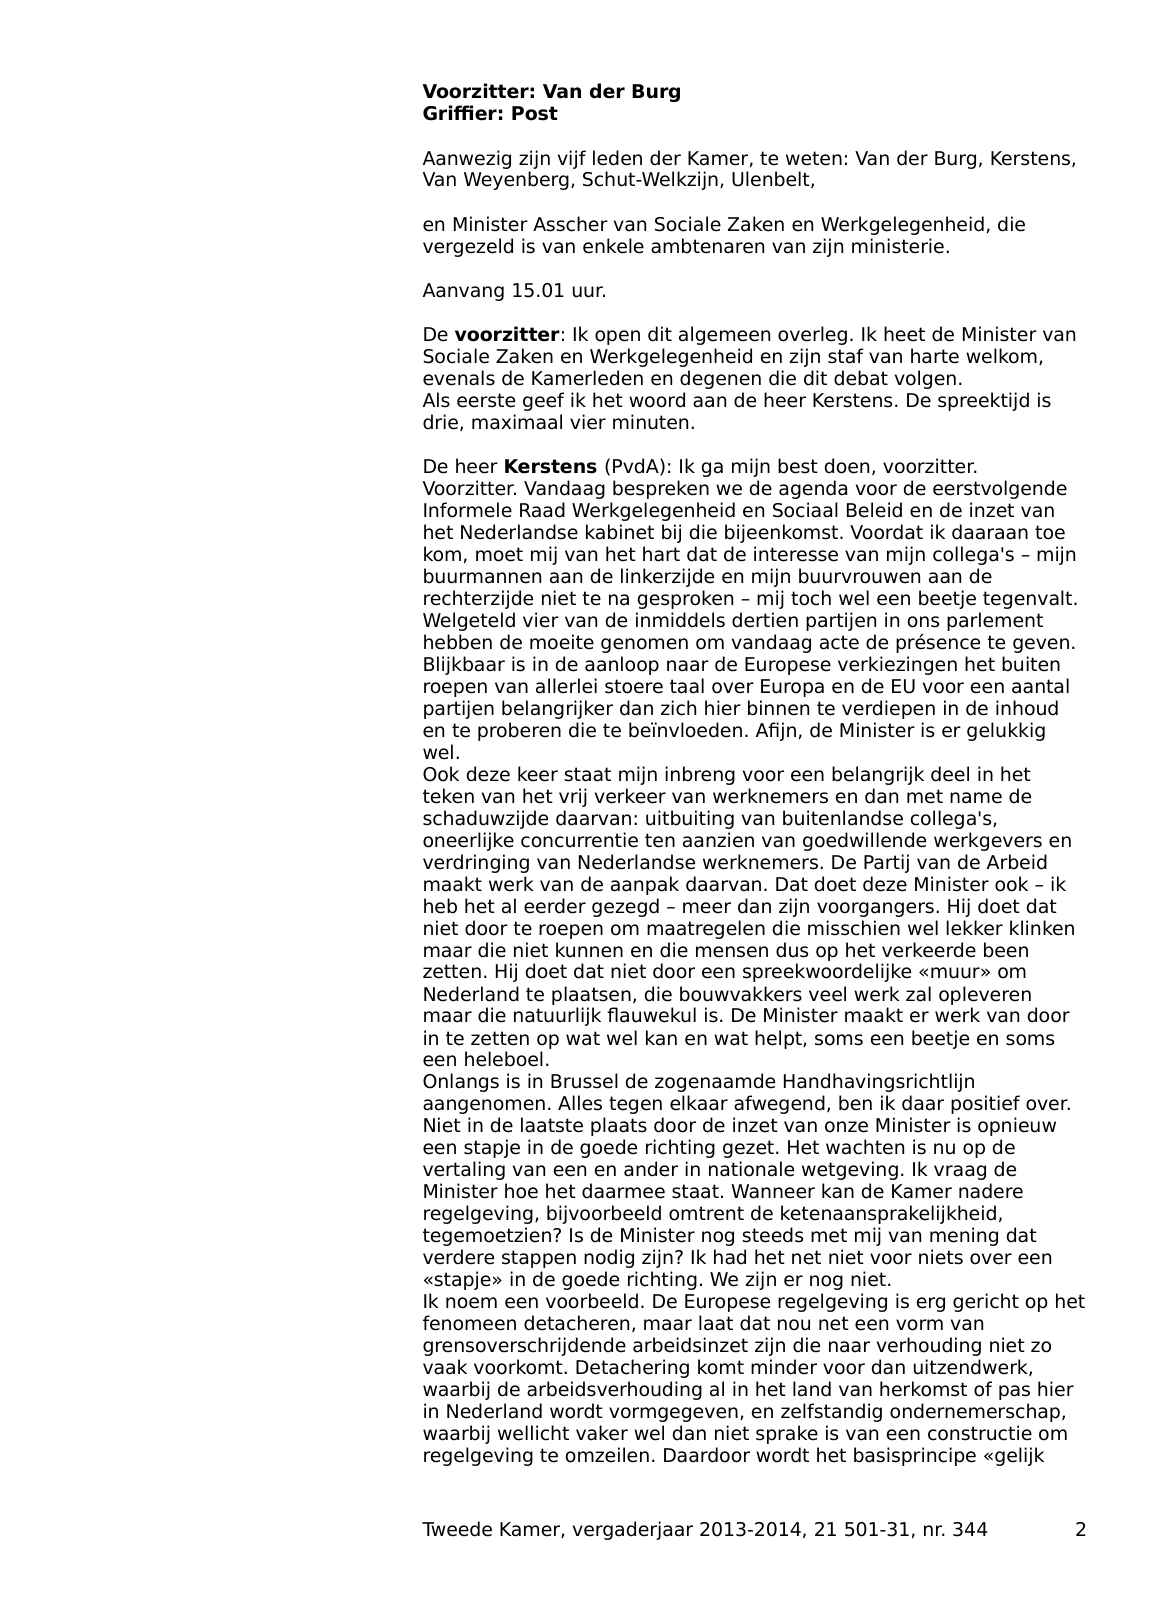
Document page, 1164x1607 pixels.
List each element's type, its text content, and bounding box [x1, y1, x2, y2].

text De voorzitter: Ik open dit algemeen overleg. Ik heet de Minister van Sociale Zaken en Werkgelegenheid en zijn staf van harte welkom, evenals de Kamerleden en degenen die dit debat volgen. [422, 324, 1087, 390]
text Voorzitter. Vandaag bespreken we de agenda voor de eerstvolgende Informele Raad Werkgelegenheid en Sociaal Beleid en de inzet van het Nederlandse kabinet bij die bijeenkomst. Voordat ik daaraan toe kom, moet mij van het hart dat de interesse van mijn collega's – mijn buurmannen aan de linkerzijde en mijn buurvrouwen aan de rechterzijde niet te na gesproken – mij toch wel een beetje tegenvalt. Welgeteld vier van de inmiddels dertien partijen in ons parlement hebben de moeite genomen om vandaag acte de présence te geven. Blijkbaar is in de aanloop naar de Europese verkiezingen het buiten roepen van allerlei stoere taal over Europa en de EU voor een aantal partijen belangrijker dan zich hier binnen te verdiepen in de inhoud en te proberen die te beïnvloeden. Afijn, de Minister is er gelukkig wel. [422, 478, 1087, 764]
text en Minister Asscher van Sociale Zaken en Werkgelegenheid, die vergezeld is van enkele ambtenaren van zijn ministerie. [422, 213, 1087, 257]
text Aanvang 15.01 uur. [422, 280, 1087, 302]
text Onlangs is in Brussel de zogenaamde Handhavingsrichtlijn aangenomen. Alles tegen elkaar afwegend, ben ik daar positief over. Niet in de laatste plaats door de inzet van onze Minister is opnieuw een stapje in de goede richting gezet. Het wachten is nu op de vertaling van een en ander in nationale wetgeving. Ik vraag de Minister hoe het daarmee staat. Wanneer kan de Kamer nadere regelgeving, bijvoorbeeld omtrent de ketenaansprakelijkheid, tegemoetzien? Is de Minister nog steeds met mij van mening dat verdere stappen nodig zijn? Ik had het net niet voor niets over een «stapje» in de goede richting. We zijn er nog niet. [422, 1071, 1087, 1291]
text Ik noem een voorbeeld. De Europese regelgeving is erg gericht op het fenomeen detacheren, maar laat dat nou net een vorm van grensoverschrijdende arbeidsinzet zijn die naar verhouding niet zo vaak voorkomt. Detachering komt minder voor dan uitzendwerk, waarbij de arbeidsverhouding al in het land van herkomst of pas hier in Nederland wordt vormgegeven, en zelfstandig ondernemerschap, waarbij wellicht vaker wel dan niet sprake is van een constructie om regelgeving te omzeilen. Daardoor wordt het basisprincipe «gelijk [422, 1291, 1087, 1467]
text Griffier: Post [422, 103, 1087, 125]
text De heer Kerstens (PvdA): Ik ga mijn best doen, voorzitter. [422, 456, 1087, 478]
text Aanwezig zijn vijf leden der Kamer, te weten: Van der Burg, Kerstens, Van Weyenberg, Schut-Welkzijn, Ulenbelt, [422, 147, 1087, 191]
text Als eerste geef ik het woord aan de heer Kerstens. De spreektijd is drie, maximaal vier minuten. [422, 390, 1087, 434]
text Voorzitter: Van der Burg [422, 81, 1087, 103]
text Ook deze keer staat mijn inbreng voor een belangrijk deel in het teken van het vrij verkeer van werknemers en dan met name de schaduwzijde daarvan: uitbuiting van buitenlandse collega's, oneerlijke concurrentie ten aanzien van goedwillende werkgevers en verdringing van Nederlandse werknemers. De Partij van de Arbeid maakt werk van de aanpak daarvan. Dat doet deze Minister ook – ik heb het al eerder gezegd – meer dan zijn voorgangers. Hij doet dat niet door te roepen om maatregelen die misschien wel lekker klinken maar die niet kunnen en die mensen dus op het verkeerde been zetten. Hij doet dat niet door een spreekwoordelijke «muur» om Nederland te plaatsen, die bouwvakkers veel werk zal opleveren maar die natuurlijk flauwekul is. De Minister maakt er werk van door in te zetten op wat wel kan en wat helpt, soms een beetje en soms een heleboel. [422, 764, 1087, 1071]
